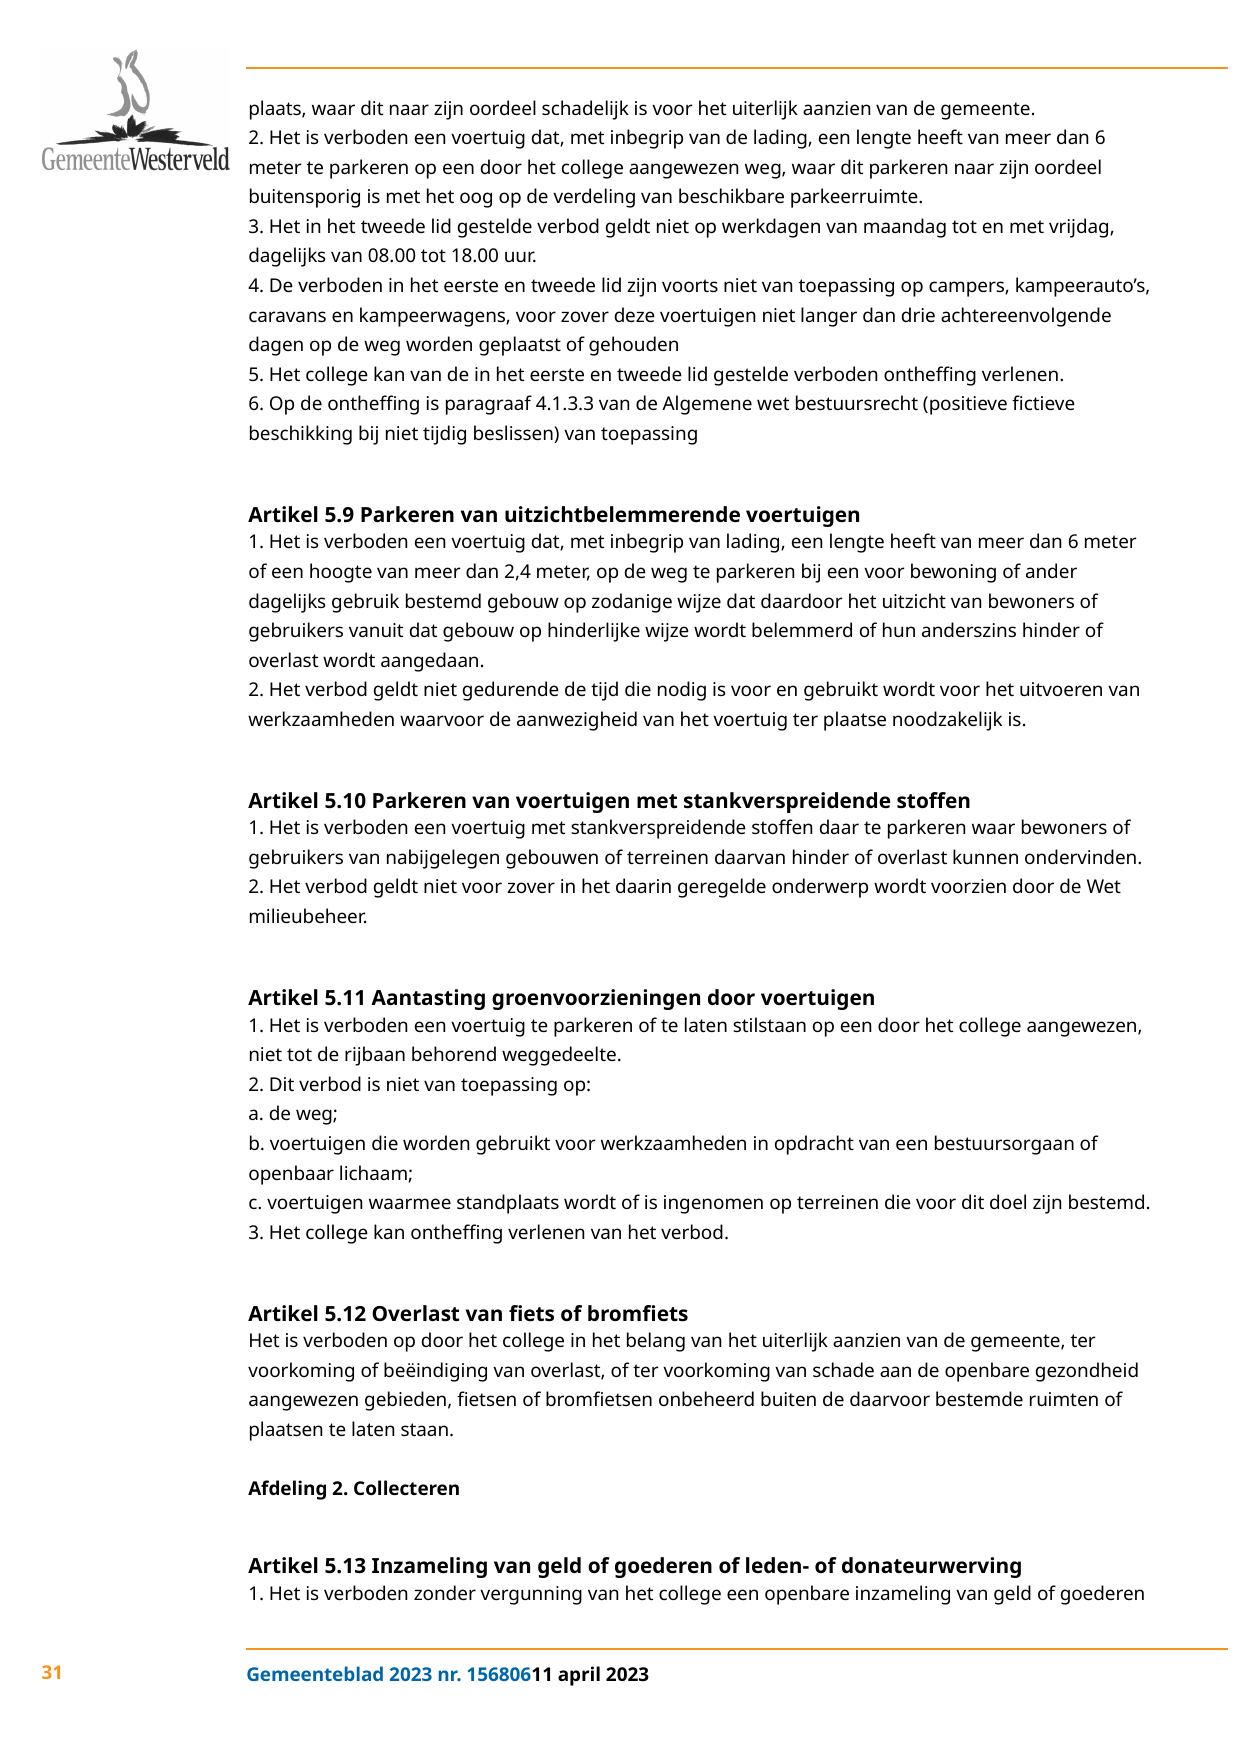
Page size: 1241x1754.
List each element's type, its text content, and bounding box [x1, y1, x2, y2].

text 1. Het is verboden een voertuig te parkeren of te laten stilstaan op een door het college aangewezen, niet tot de rijbaan behorend weggedeelte. [248, 1012, 1152, 1067]
text 1. Het is verboden een voertuig dat, met inbegrip van lading, een lengte heeft van meer dan 6 meter of een hoogte van meer dan 2,4 meter, op de weg te parkeren bij een voor bewoning of ander dagelijks gebruik bestemd gebouw op zodanige wijze dat daardoor het uitzicht van bewoners of gebruikers vanuit dat gebouw op hinderlijke wijze wordt belemmerd of hun anderszins hinder of overlast wordt aangedaan. [248, 529, 1152, 673]
text 2. Het is verboden een voertuig dat, met inbegrip van de lading, een lengte heeft van meer dan 6 meter te parkeren op een door het college aangewezen weg, waar dit parkeren naar zijn oordeel buitensporig is met het oog op de verdeling van beschikbare parkeerruimte. [248, 124, 1152, 209]
text 5. Het college kan van de in het eerste en tweede lid gestelde verboden ontheffing verlenen. [248, 361, 1152, 387]
text 4. De verboden in het eerste en tweede lid zijn voorts niet van toepassing op campers, kampeerauto’s, caravans en kampeerwagens, voor zover deze voertuigen niet langer dan drie achtereenvolgende dagen op de weg worden geplaatst of gehouden [248, 272, 1152, 357]
text Artikel 5.11 Aantasting groenvoorzieningen door voertuigen [248, 983, 1152, 1012]
text Artikel 5.9 Parkeren van uitzichtbelemmerende voertuigen [248, 500, 1152, 529]
text 1. Het is verboden zonder vergunning van het college een openbare inzameling van geld of goederen [248, 1580, 1152, 1606]
text c. voertuigen waarmee standplaats wordt of is ingenomen op terreinen die voor dit doel zijn bestemd. [248, 1189, 1152, 1215]
text Artikel 5.13 Inzameling van geld of goederen of leden- of donateurwerving [248, 1551, 1152, 1580]
text a. de weg; [248, 1101, 1152, 1126]
text 3. Het in het tweede lid gestelde verbod geldt niet op werkdagen van maandag tot en met vrijdag, dagelijks van 08.00 tot 18.00 uur. [248, 213, 1152, 268]
text 2. Dit verbod is niet van toepassing op: [248, 1071, 1152, 1097]
text Afdeling 2. Collecteren [248, 1475, 1152, 1501]
picture [41, 47, 231, 172]
text Artikel 5.12 Overlast van fiets of bromfiets [248, 1299, 1152, 1327]
text 2. Het verbod geldt niet voor zover in het daarin geregelde onderwerp wordt voorzien door de Wet milieubeheer. [248, 874, 1152, 929]
text 3. Het college kan ontheffing verlenen van het verbod. [248, 1219, 1152, 1244]
text b. voertuigen die worden gebruikt voor werkzaamheden in opdracht van een bestuursorgaan of openbaar lichaam; [248, 1130, 1152, 1185]
text Het is verboden op door het college in het belang van het uiterlijk aanzien van de gemeente, ter voorkoming of beëindiging van overlast, of ter voorkoming van schade aan de openbare gezondheid aangewezen gebieden, fietsen of bromfietsen onbeheerd buiten de daarvoor bestemde ruimten of plaatsen te laten staan. [248, 1327, 1152, 1442]
text 6. Op de ontheffing is paragraaf 4.1.3.3 van de Algemene wet bestuursrecht (positieve fictieve beschikking bij niet tijdig beslissen) van toepassing [248, 391, 1152, 446]
text Artikel 5.10 Parkeren van voertuigen met stankverspreidende stoffen [248, 786, 1152, 814]
text plaats, waar dit naar zijn oordeel schadelijk is voor het uiterlijk aanzien van de gemeente. [248, 95, 1152, 121]
text 1. Het is verboden een voertuig met stankverspreidende stoffen daar te parkeren waar bewoners of gebruikers van nabijgelegen gebouwen of terreinen daarvan hinder of overlast kunnen ondervinden. [248, 814, 1152, 870]
text 2. Het verbod geldt niet gedurende de tijd die nodig is voor en gebruikt wordt voor het uitvoeren van werkzaamheden waarvoor de aanwezigheid van het voertuig ter plaatse noodzakelijk is. [248, 677, 1152, 732]
